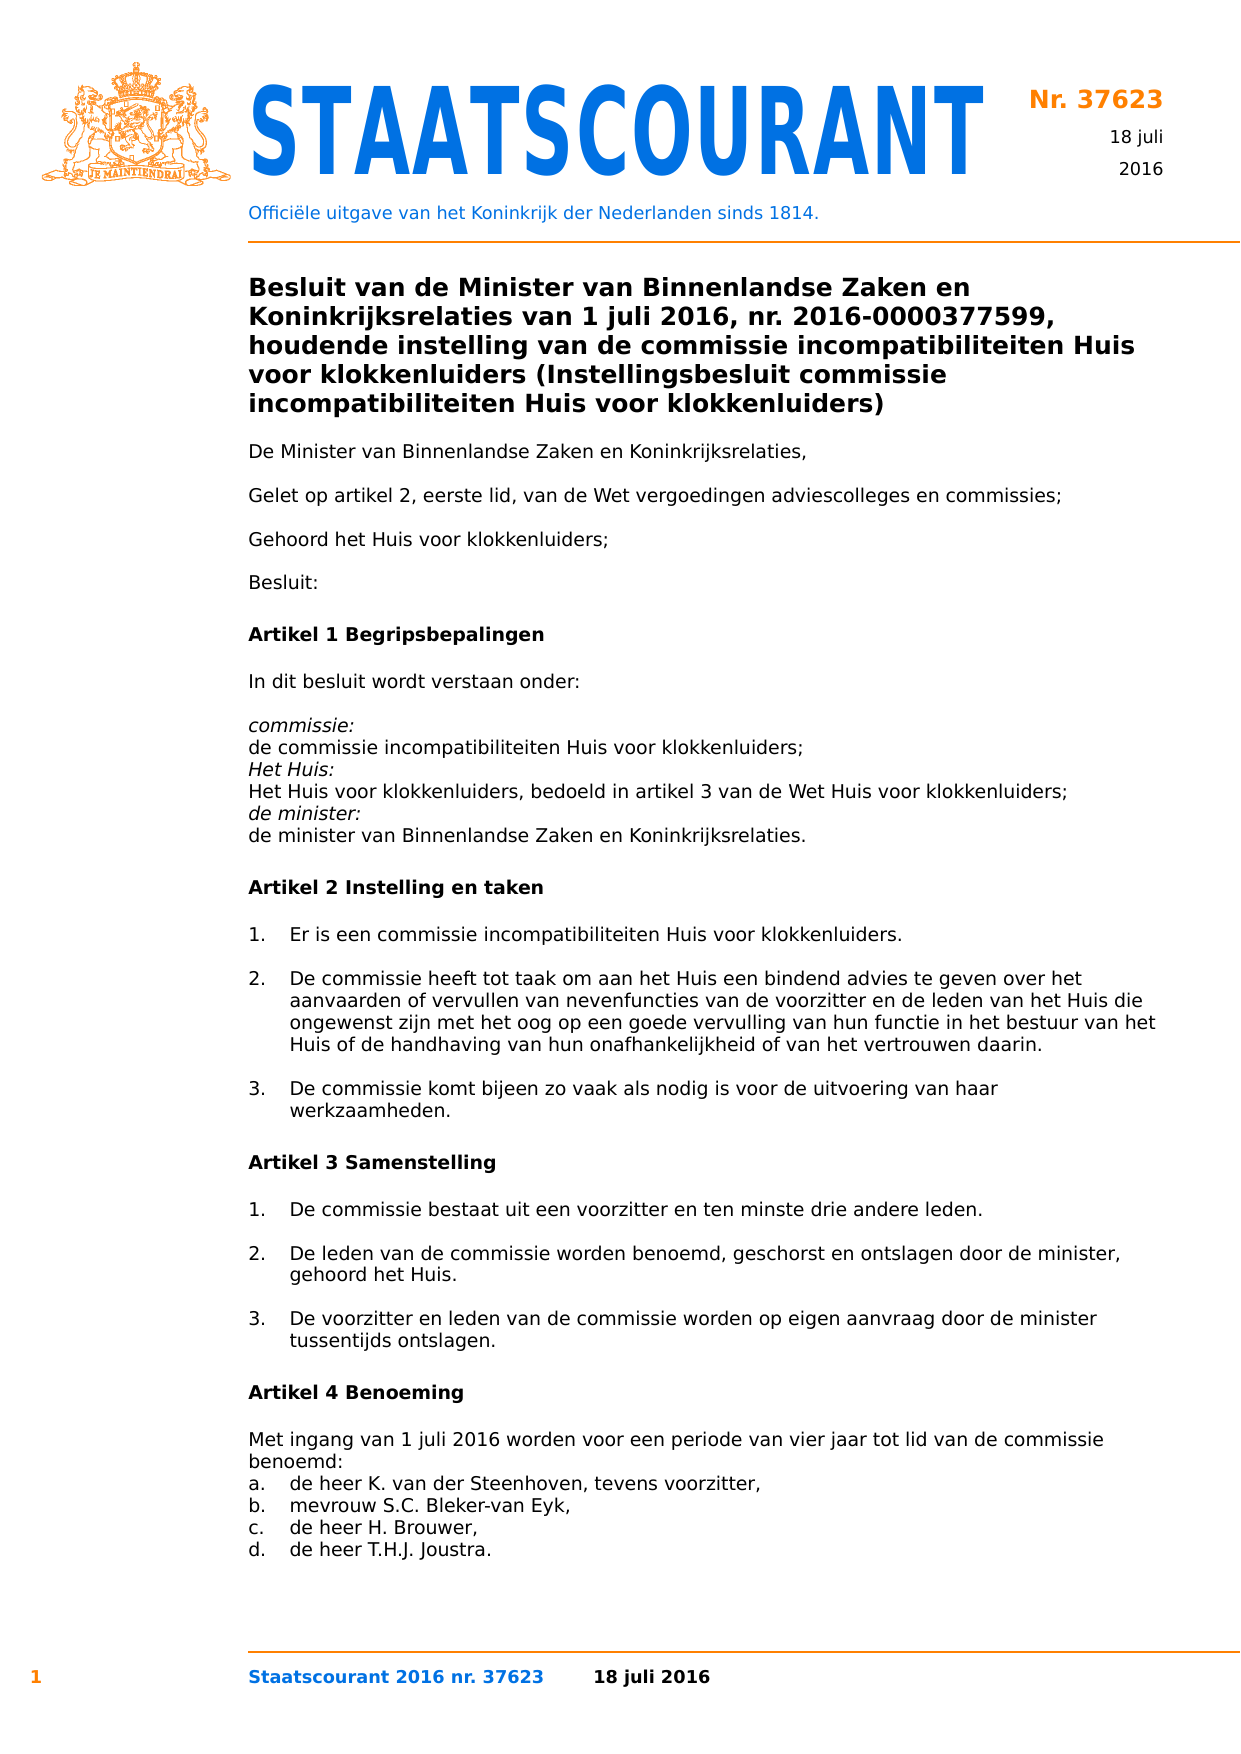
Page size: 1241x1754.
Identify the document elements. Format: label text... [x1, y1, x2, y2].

text Het Huis: [248, 759, 1163, 781]
text d. de heer T.H.J. Joustra. [248, 1539, 1163, 1561]
text 2. De commissie heeft tot taak om aan het Huis een bindend advies te geven over het aanvaarden of vervullen van nevenfuncties van de voorzitter en de leden van het Huis die ongewenst zijn met het oog op een goede vervulling van hun functie in het bestuur van het Huis of de handhaving van hun onafhankelijkheid of van het vertrouwen daarin. [248, 968, 1163, 1056]
subtitle Besluit van de Minister van Binnenlandse Zaken en Koninkrijksrelaties van 1 juli 2016, nr. 2016-0000377599, houdende instelling van de commissie incompatibiliteiten Huis voor klokkenluiders (Instellingsbesluit commissie incompatibiliteiten Huis voor klokkenluiders) [248, 273, 1163, 419]
text 3. De commissie komt bijeen zo vaak als nodig is voor de uitvoering van haar werkzaamheden. [248, 1078, 1163, 1122]
text de minister van Binnenlandse Zaken en Koninkrijksrelaties. [248, 825, 1163, 847]
subtitle Artikel 3 Samenstelling [248, 1152, 1163, 1173]
text de minister: [248, 803, 1163, 825]
text de commissie incompatibiliteiten Huis voor klokkenluiders; [248, 737, 1163, 759]
text De Minister van Binnenlandse Zaken en Koninkrijksrelaties, [248, 441, 1163, 463]
table_header STAATSCOURANT [248, 62, 998, 203]
text commissie: [248, 715, 1163, 737]
table_cell 18 juli [998, 121, 1240, 153]
table_cell 2016 [998, 153, 1240, 203]
text In dit besluit wordt verstaan onder: [248, 671, 1163, 693]
text Het Huis voor klokkenluiders, bedoeld in artikel 3 van de Wet Huis voor klokkenluiders; [248, 781, 1163, 803]
picture [41, 62, 231, 186]
subtitle Artikel 2 Instelling en taken [248, 877, 1163, 899]
text Met ingang van 1 juli 2016 worden voor een periode van vier jaar tot lid van de commissie benoemd: [248, 1429, 1163, 1473]
text 1. Er is een commissie incompatibiliteiten Huis voor klokkenluiders. [248, 924, 1163, 946]
text Gelet op artikel 2, eerste lid, van de Wet vergoedingen adviescolleges en commissies; [248, 484, 1163, 507]
subtitle Artikel 4 Benoeming [248, 1382, 1163, 1404]
table_header [25, 62, 248, 241]
text b. mevrouw S.C. Bleker-van Eyk, [248, 1495, 1163, 1517]
text 3. De voorzitter en leden van de commissie worden op eigen aanvraag door de minister tussentijds ontslagen. [248, 1308, 1163, 1352]
text Besluit: [248, 572, 1163, 594]
text Gehoord het Huis voor klokkenluiders; [248, 528, 1163, 550]
text a. de heer K. van der Steenhoven, tevens voorzitter, [248, 1473, 1163, 1495]
table_header Nr. 37623 [998, 62, 1240, 121]
text 2. De leden van de commissie worden benoemd, geschorst en ontslagen door de minister, gehoord het Huis. [248, 1242, 1163, 1286]
text c. de heer H. Brouwer, [248, 1517, 1163, 1539]
subtitle Artikel 1 Begripsbepalingen [248, 624, 1163, 646]
table_cell Officiële uitgave van het Koninkrijk der Nederlanden sinds 1814. [248, 203, 1240, 241]
text 1. De commissie bestaat uit een voorzitter en ten minste drie andere leden. [248, 1198, 1163, 1221]
